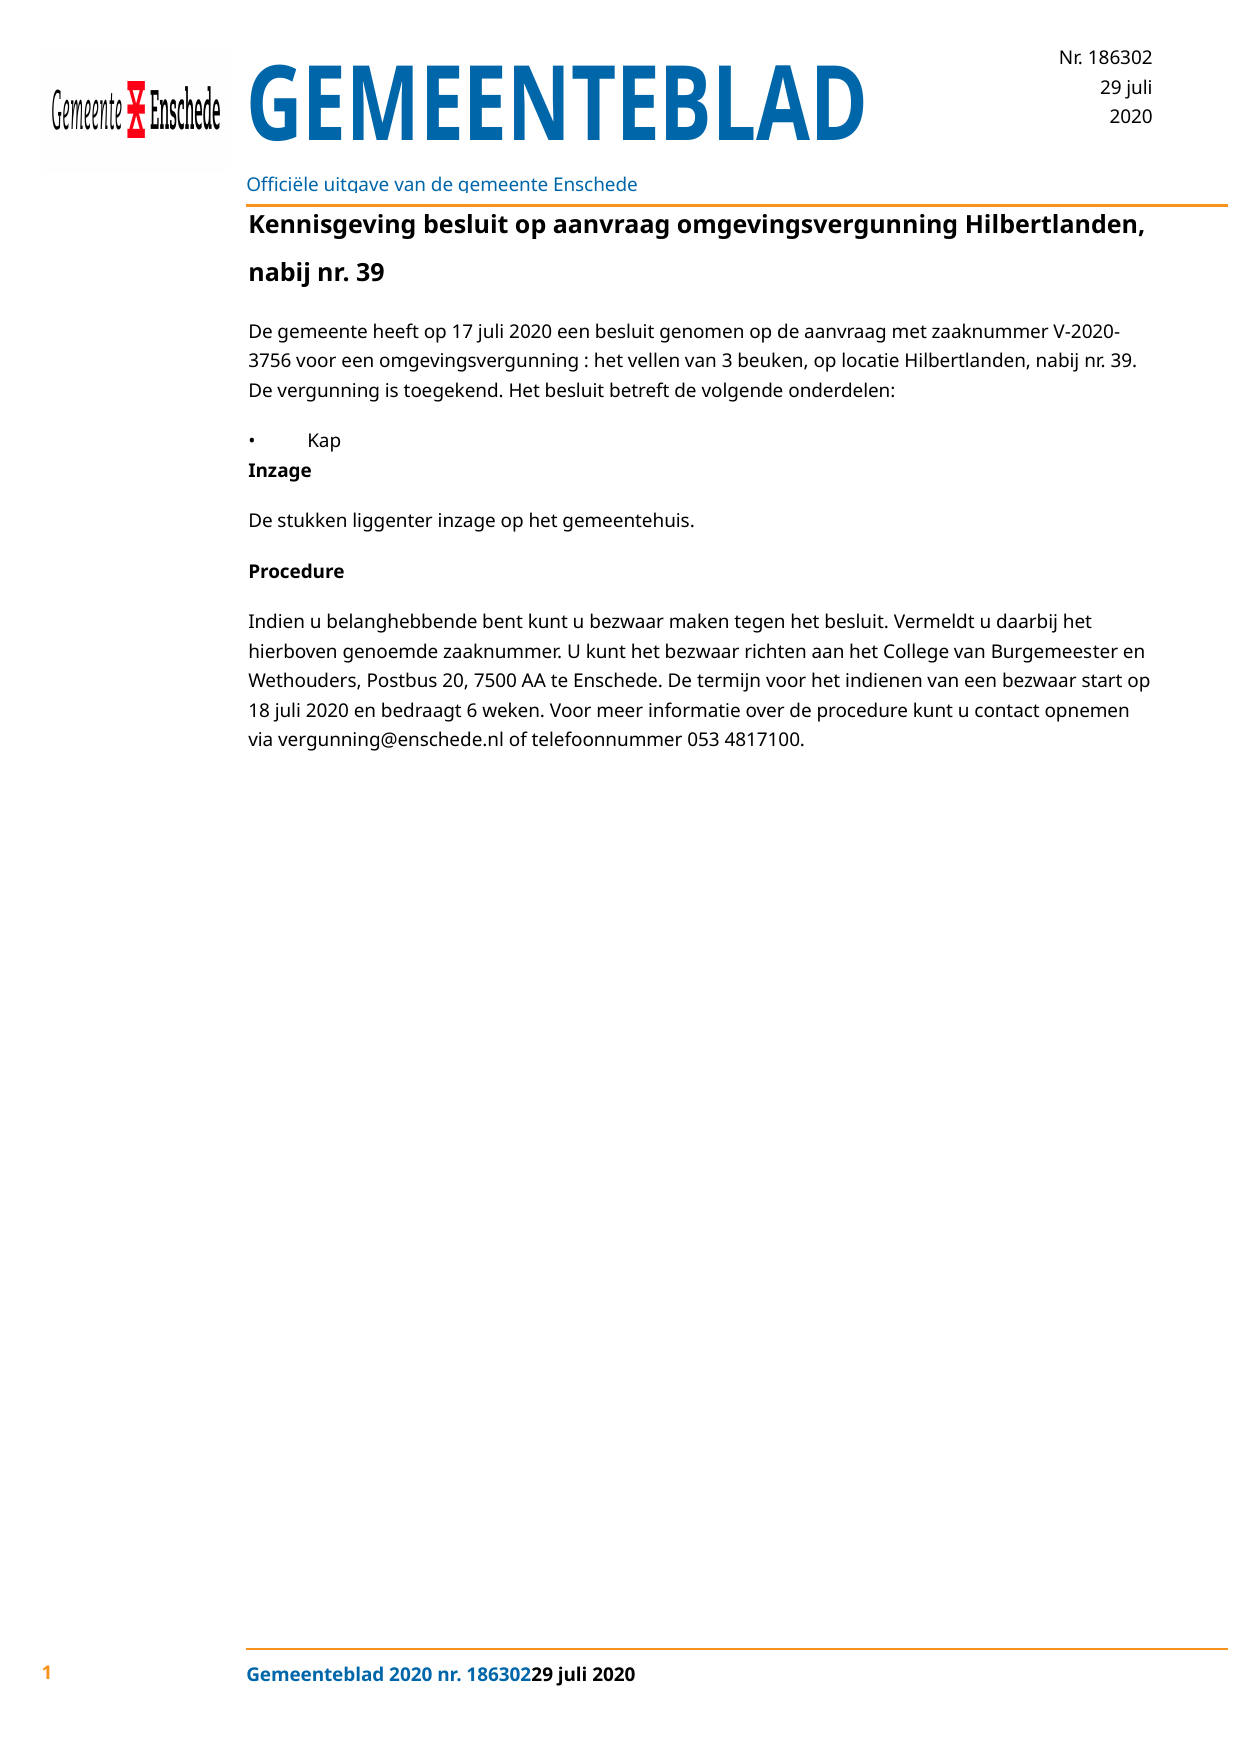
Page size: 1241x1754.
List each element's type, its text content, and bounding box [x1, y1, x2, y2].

text Indien u belanghebbende bent kunt u bezwaar maken tegen het besluit. Vermeldt u daarbij het hierboven genoemde zaaknummer. U kunt het bezwaar richten aan het College van Burgemees­ter en Wethouders, Postbus 20, 7500 AA te Enschede. De termijn voor het indienen van een bezwaar start op 18 juli 2020 en bedraagt 6 weken. Voor meer informatie over de procedure kunt u contact opnemen via vergunning@enschede.nl of telefoonnummer 053 4817100. [248, 608, 1152, 752]
text De gemeente heeft op 17 juli 2020 een besluit genomen op de aanvraag met zaaknummer V-2020-3756 voor een omgevingsvergunning : het vellen van 3 beuken, op locatie Hilbertlanden, nabij nr. 39. De vergunning is toegekend. Het besluit betreft de volgende onderdelen: [248, 318, 1152, 403]
picture [41, 47, 231, 172]
text Kennisgeving besluit op aanvraag omgevingsvergunning Hilbertlanden, nabij nr. 39 [248, 207, 1152, 288]
list Kap [248, 427, 1152, 453]
text De stukken liggenter inzage op het gemeentehuis. [248, 507, 1152, 533]
text Procedure [248, 558, 1152, 584]
text Inzage [248, 457, 1152, 483]
